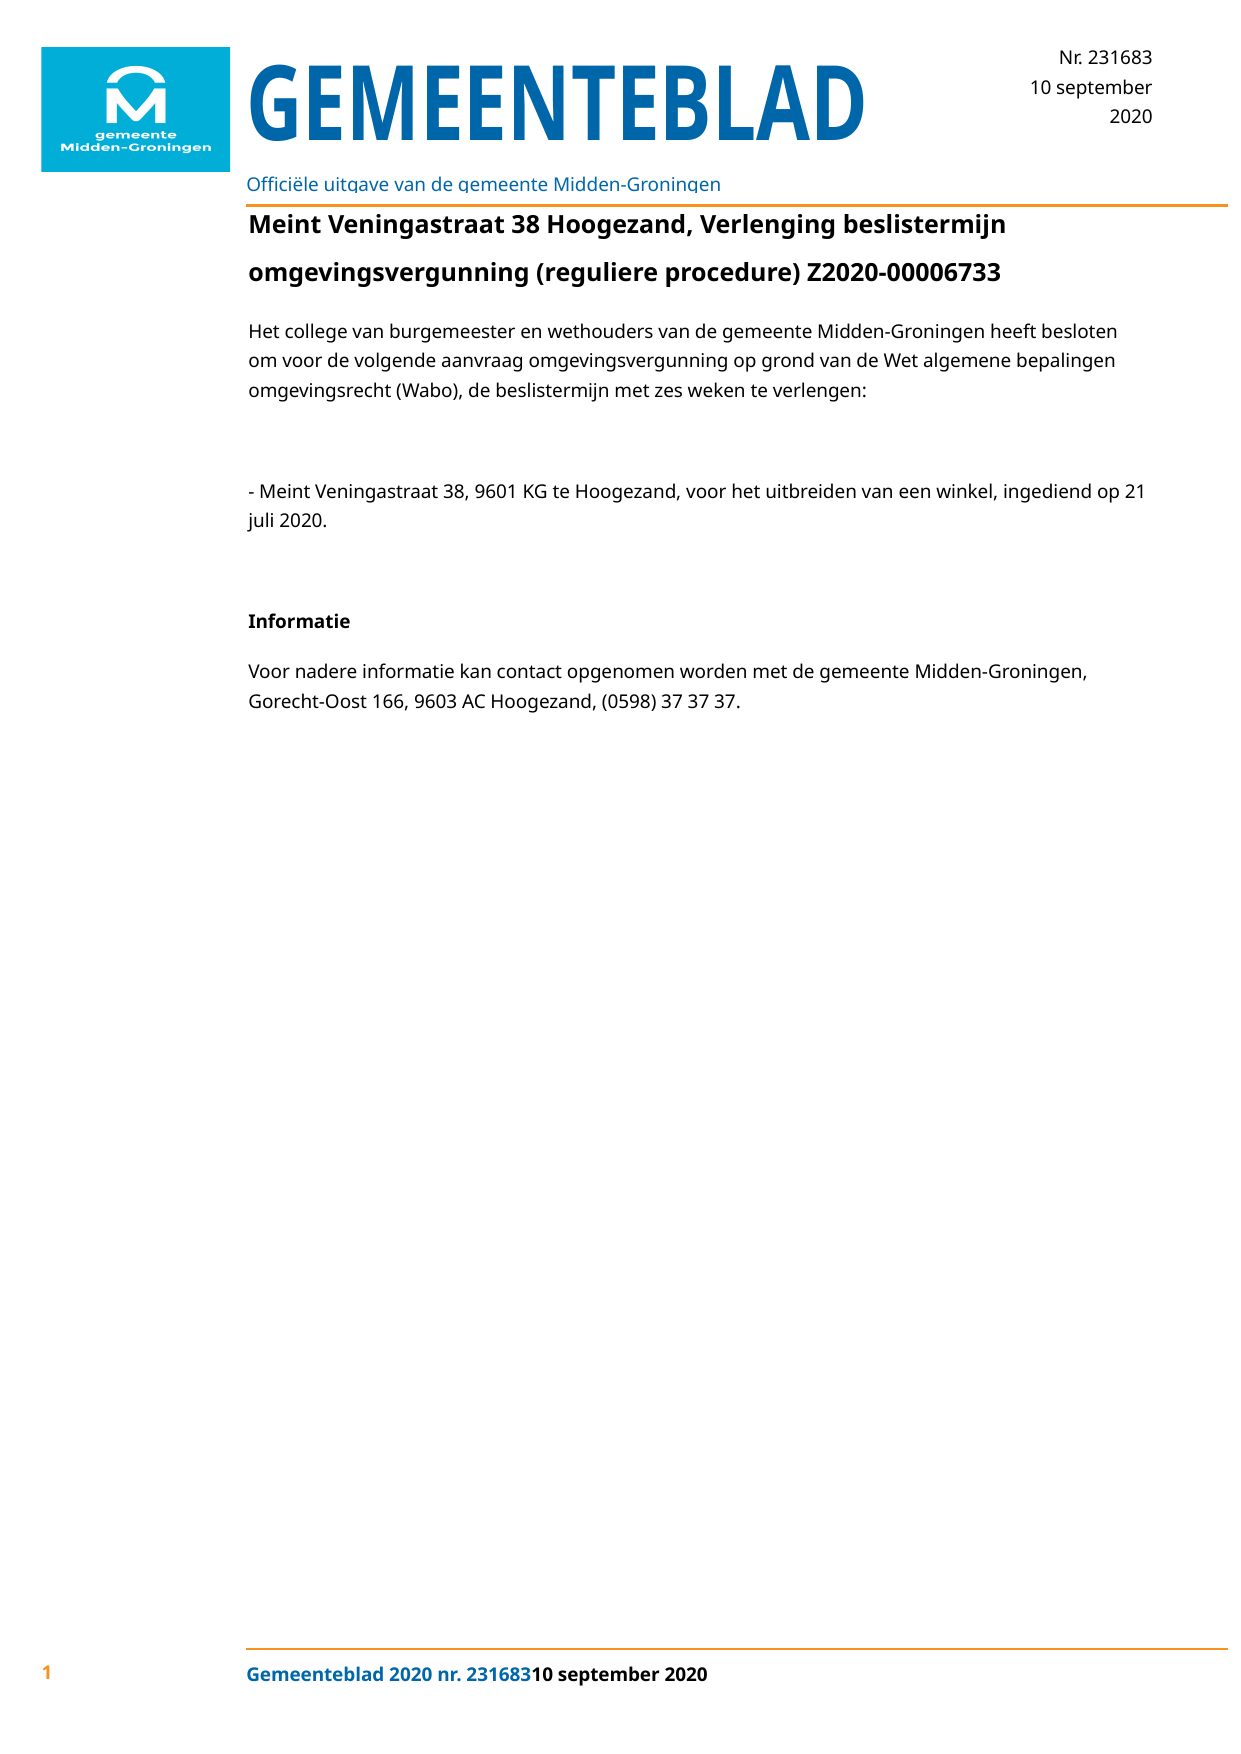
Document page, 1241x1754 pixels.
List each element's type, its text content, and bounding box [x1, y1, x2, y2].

picture [107, 89, 165, 122]
text Meint Veningastraat 38 Hoogezand, Verlenging beslistermijn omgevingsvergunning (reguliere procedure) Z2020-00006733 [248, 207, 1152, 288]
text Voor nadere informatie kan contact opgenomen worden met de gemeente Midden-Groningen, Gorecht-Oost 166, 9603 AC Hoogezand, (0598) 37 37 37. [248, 659, 1152, 714]
text Informatie [248, 608, 1152, 634]
picture [184, 146, 190, 153]
picture [108, 66, 164, 82]
text - Meint Veningastraat 38, 9601 KG te Hoogezand, voor het uitbreiden van een winkel, ingediend op 21 juli 2020. [248, 478, 1152, 533]
text Het college van burgemeester en wethouders van de gemeente Midden-Groningen heeft besloten om voor de volgende aanvraag omgevingsvergunning op grond van de Wet algemene bepalingen omgevingsrecht (Wabo), de beslistermijn met zes weken te verlengen: [248, 318, 1152, 403]
